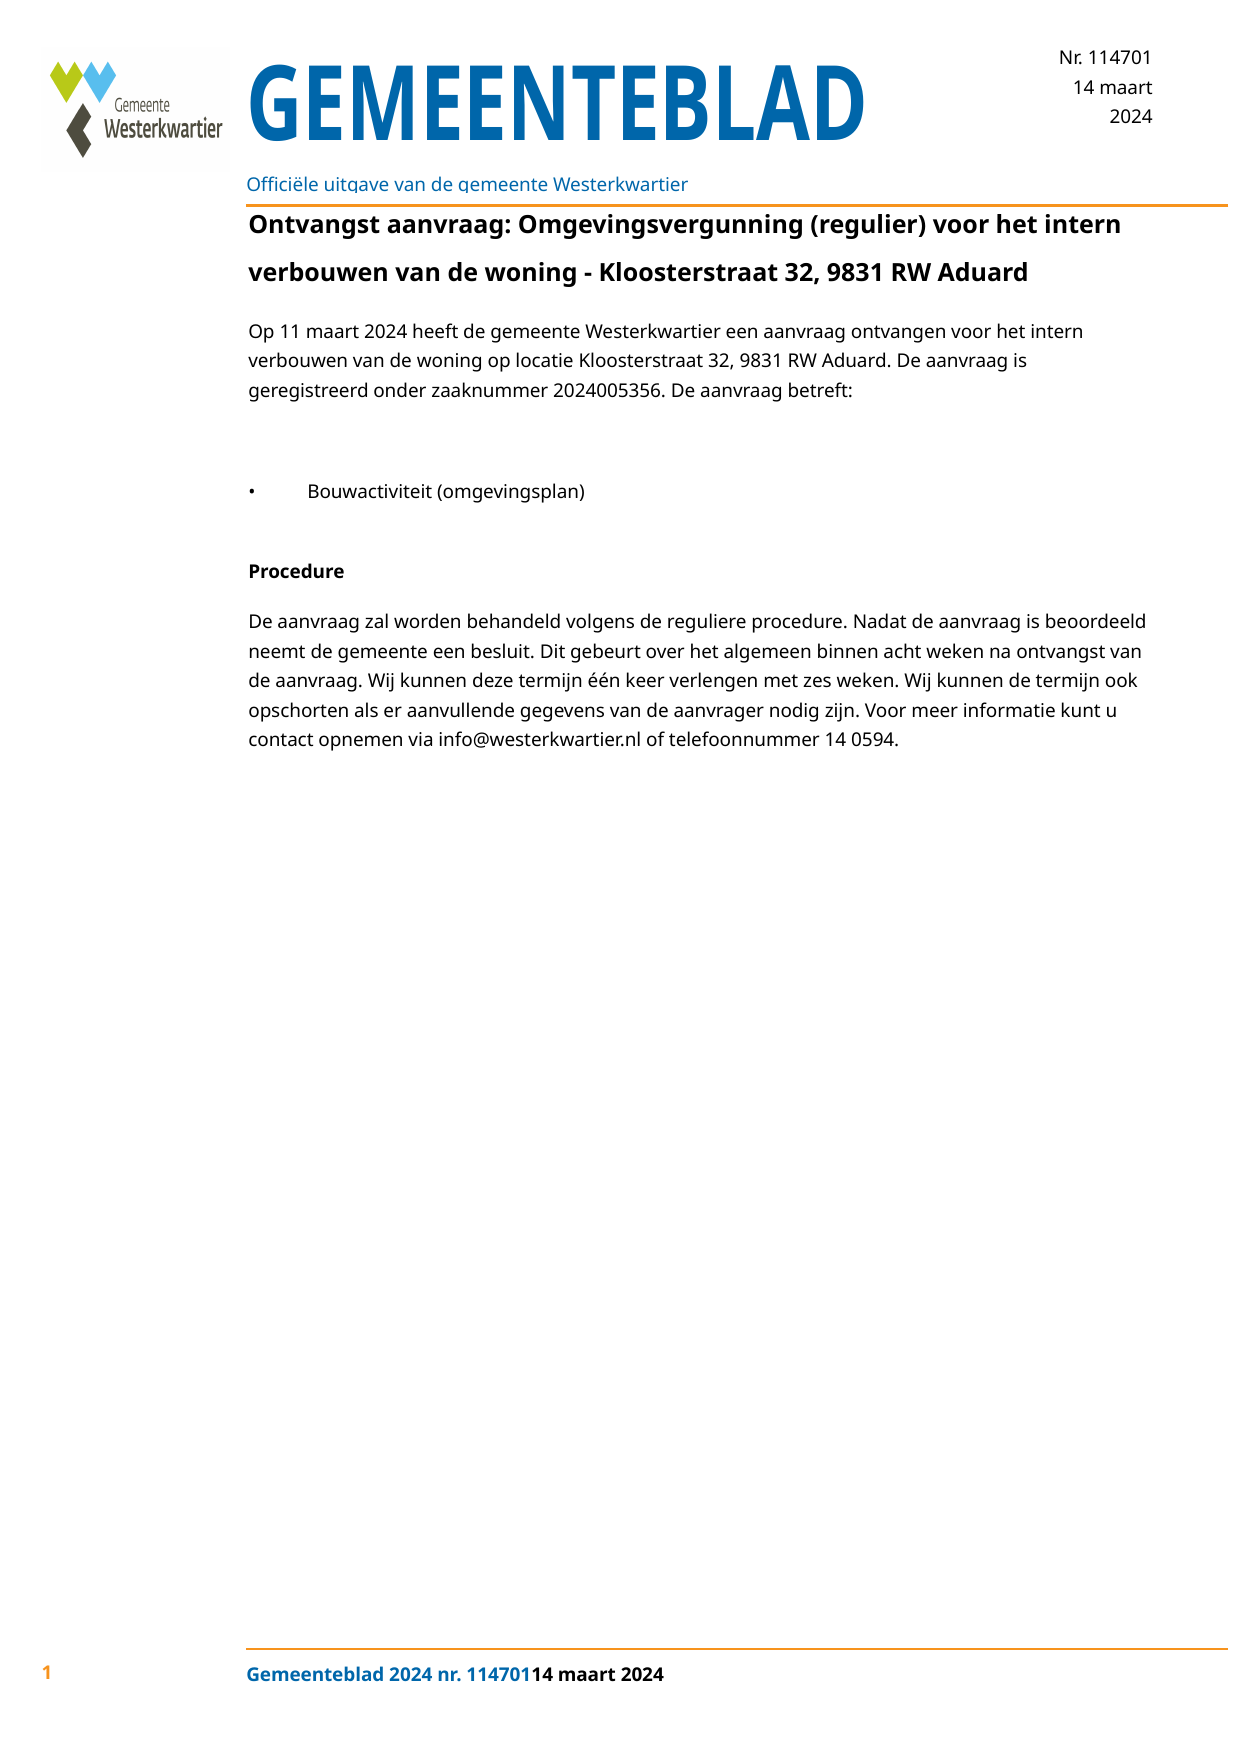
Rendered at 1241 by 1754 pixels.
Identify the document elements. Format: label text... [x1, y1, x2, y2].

text Procedure [248, 558, 1152, 584]
text De aanvraag zal worden behandeld volgens de reguliere procedure. Nadat de aanvraag is beoordeeld neemt de gemeente een besluit. Dit gebeurt over het algemeen binnen acht weken na ontvangst van de aanvraag. Wij kunnen deze termijn één keer verlengen met zes weken. Wij kunnen de termijn ook opschorten als er aanvullende gegevens van de aanvrager nodig zijn. Voor meer informatie kunt u contact opnemen via info@westerkwartier.nl of telefoonnummer 14 0594. [248, 608, 1152, 752]
list Bouwactiviteit (omgevingsplan) [248, 478, 1152, 504]
picture [41, 47, 231, 172]
text Op 11 maart 2024 heeft de gemeente Westerkwartier een aanvraag ontvangen voor het intern verbouwen van de woning op locatie Kloosterstraat 32, 9831 RW Aduard. De aanvraag is geregistreerd onder zaaknummer 2024005356. De aanvraag betreft: [248, 318, 1152, 403]
text Ontvangst aanvraag: Omgevingsvergunning (regulier) voor het intern verbouwen van de woning - Kloosterstraat 32, 9831 RW Aduard [248, 207, 1152, 288]
